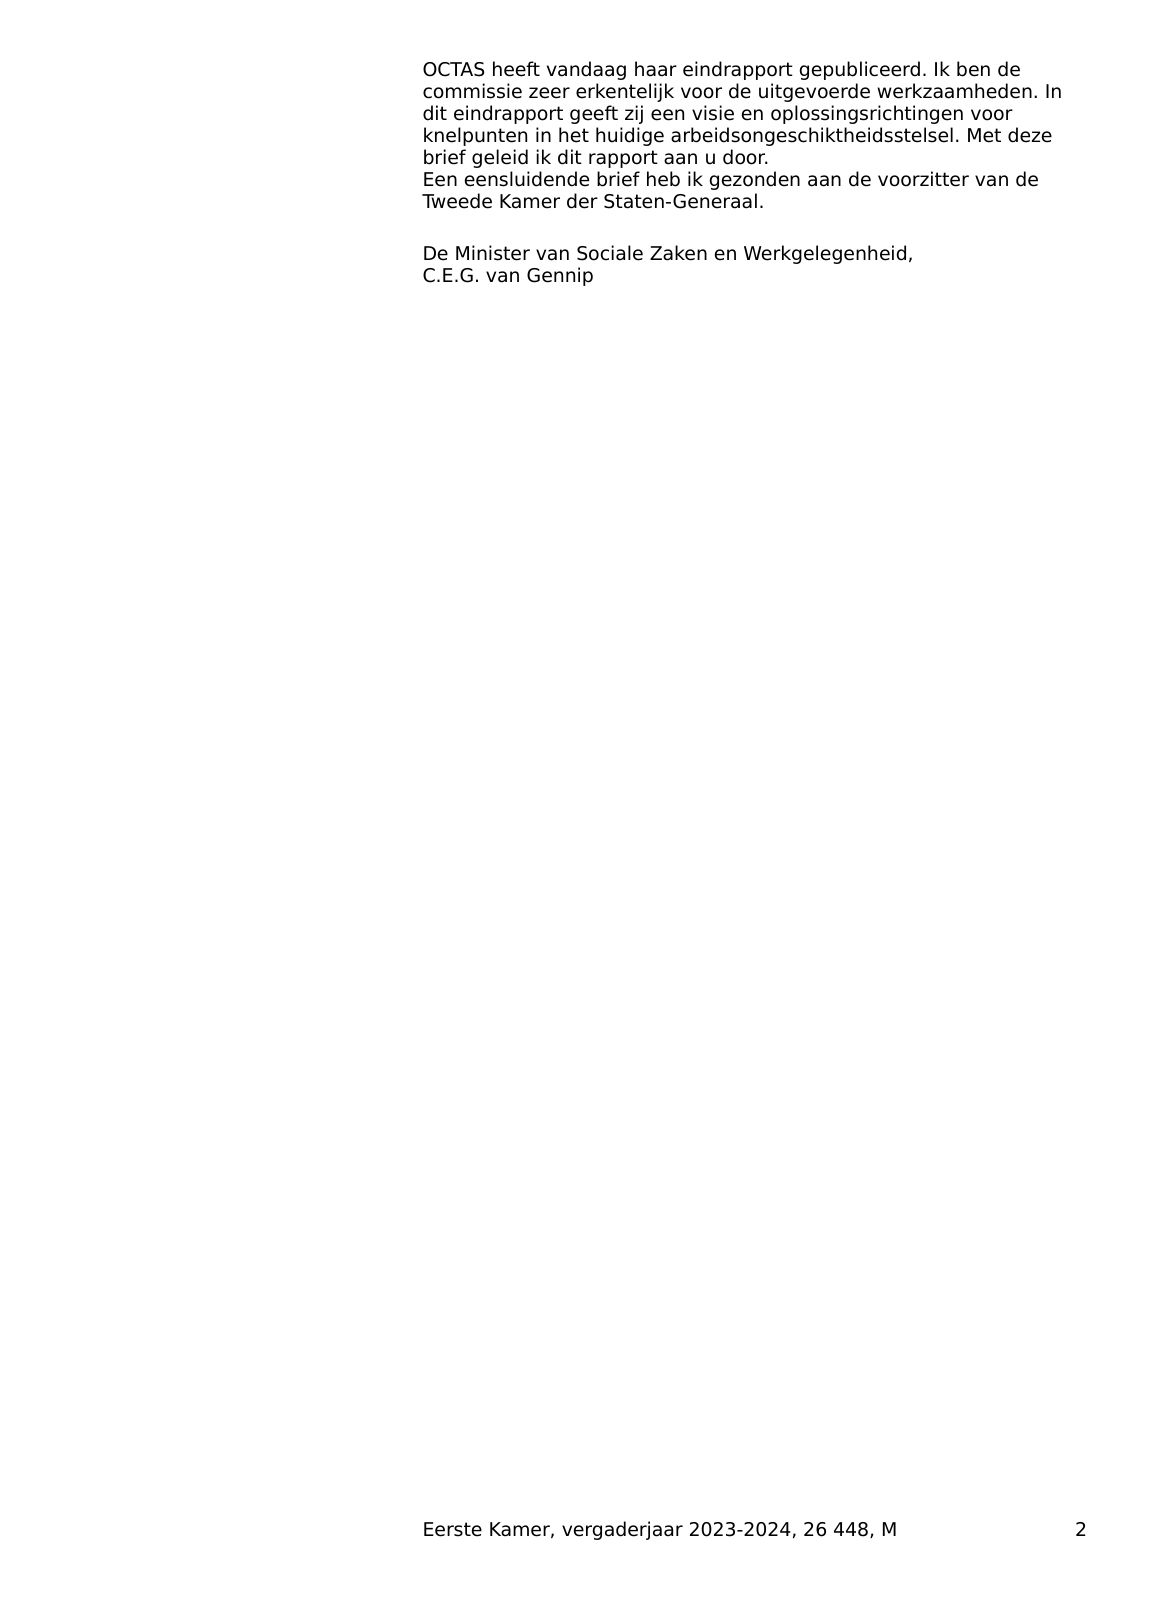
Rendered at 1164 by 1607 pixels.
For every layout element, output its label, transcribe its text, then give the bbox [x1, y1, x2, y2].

text Een eensluidende brief heb ik gezonden aan de voorzitter van de Tweede Kamer der Staten-Generaal. [422, 169, 1087, 213]
text OCTAS heeft vandaag haar eindrapport gepubliceerd. Ik ben de commissie zeer erkentelijk voor de uitgevoerde werkzaamheden. In dit eindrapport geeft zij een visie en oplossingsrichtingen voor knelpunten in het huidige arbeidsongeschiktheidsstelsel. Met deze brief geleid ik dit rapport aan u door. [422, 59, 1087, 169]
text De Minister van Sociale Zaken en Werkgelegenheid, C.E.G. van Gennip [422, 243, 1087, 287]
